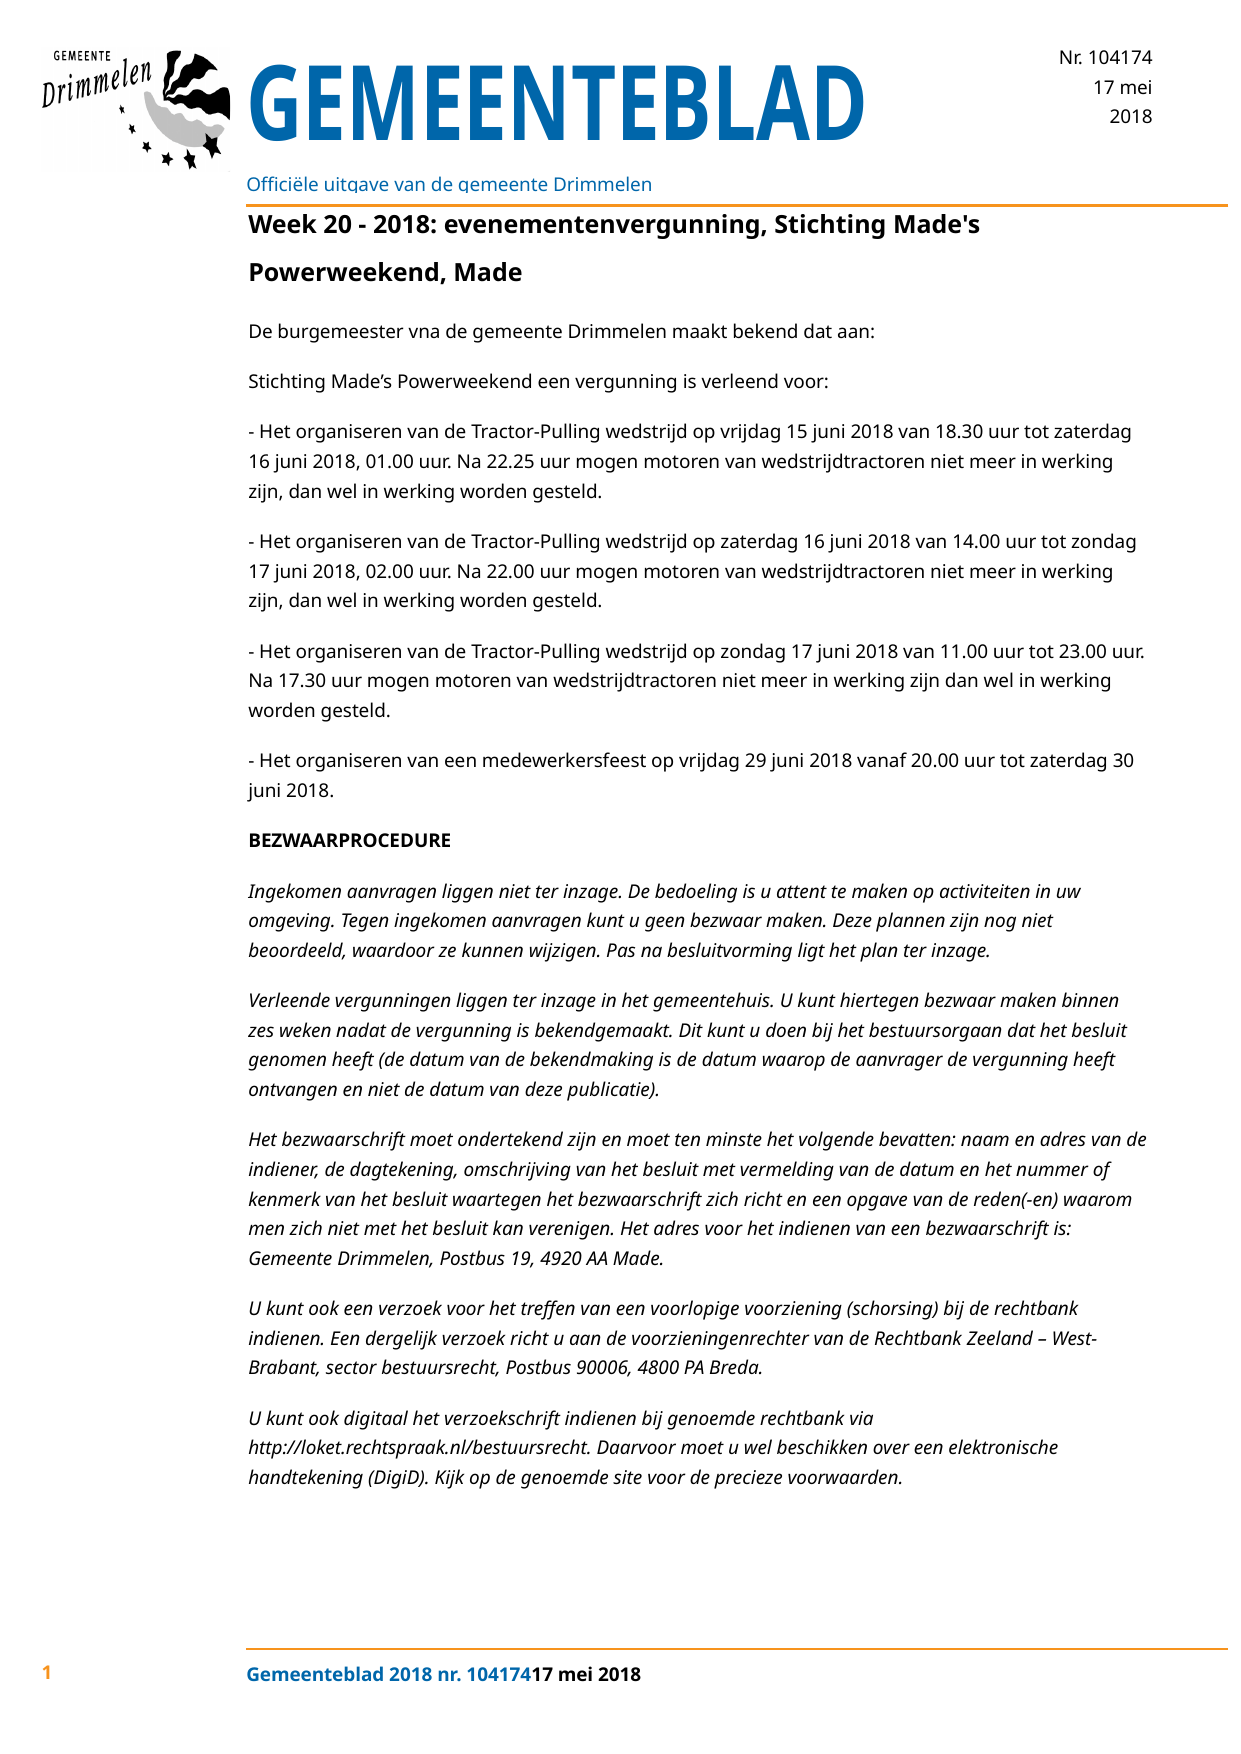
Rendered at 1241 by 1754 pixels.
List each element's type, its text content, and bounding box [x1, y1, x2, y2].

text Verleende vergunningen liggen ter inzage in het gemeentehuis. U kunt hiertegen bezwaar maken binnen zes weken nadat de vergunning is bekendgemaakt. Dit kunt u doen bij het bestuursorgaan dat het besluit genomen heeft (de datum van de bekendmaking is de datum waarop de aanvrager de vergunning heeft ontvangen en niet de datum van deze publicatie). [248, 987, 1152, 1102]
text U kunt ook digitaal het verzoekschrift indienen bij genoemde rechtbank via http://loket.rechtspraak.nl/bestuursrecht. Daarvoor moet u wel beschikken over een elektronische handtekening (DigiD). Kijk op de genoemde site voor de precieze voorwaarden. [248, 1405, 1152, 1490]
text Stichting Made’s Powerweekend een vergunning is verleend voor: [248, 368, 1152, 394]
text BEZWAARPROCEDURE [248, 827, 1152, 853]
text - Het organiseren van de Tractor-Pulling wedstrijd op zaterdag 16 juni 2018 van 14.00 uur tot zondag 17 juni 2018, 02.00 uur. Na 22.00 uur mogen motoren van wedstrijdtractoren niet meer in werking zijn, dan wel in werking worden gesteld. [248, 528, 1152, 613]
picture [41, 47, 231, 172]
text U kunt ook een verzoek voor het treffen van een voorlopige voorziening (schorsing) bij de rechtbank indienen. Een dergelijk verzoek richt u aan de voorzieningenrechter van de Rechtbank Zeeland – West-Brabant, sector bestuursrecht, Postbus 90006, 4800 PA Breda. [248, 1295, 1152, 1380]
text Het bezwaarschrift moet ondertekend zijn en moet ten minste het volgende bevatten: naam en adres van de indiener, de dagtekening, omschrijving van het besluit met vermelding van de datum en het nummer of kenmerk van het besluit waartegen het bezwaarschrift zich richt en een opgave van de reden(-en) waarom men zich niet met het besluit kan verenigen. Het adres voor het indienen van een bezwaarschrift is: Gemeente Drimmelen, Postbus 19, 4920 AA Made. [248, 1127, 1152, 1271]
text - Het organiseren van de Tractor-Pulling wedstrijd op vrijdag 15 juni 2018 van 18.30 uur tot zaterdag 16 juni 2018, 01.00 uur. Na 22.25 uur mogen motoren van wedstrijdtractoren niet meer in werking zijn, dan wel in werking worden gesteld. [248, 419, 1152, 504]
text Ingekomen aanvragen liggen niet ter inzage. De bedoeling is u attent te maken op activiteiten in uw omgeving. Tegen ingekomen aanvragen kunt u geen bezwaar maken. Deze plannen zijn nog niet beoordeeld, waardoor ze kunnen wijzigen. Pas na besluitvorming ligt het plan ter inzage. [248, 878, 1152, 963]
text Week 20 - 2018: evenementenvergunning, Stichting Made's Powerweekend, Made [248, 207, 1152, 288]
text De burgemeester vna de gemeente Drimmelen maakt bekend dat aan: [248, 318, 1152, 344]
text - Het organiseren van een medewerkersfeest op vrijdag 29 juni 2018 vanaf 20.00 uur tot zaterdag 30 juni 2018. [248, 747, 1152, 803]
text - Het organiseren van de Tractor-Pulling wedstrijd op zondag 17 juni 2018 van 11.00 uur tot 23.00 uur. Na 17.30 uur mogen motoren van wedstrijdtractoren niet meer in werking zijn dan wel in werking worden gesteld. [248, 638, 1152, 723]
